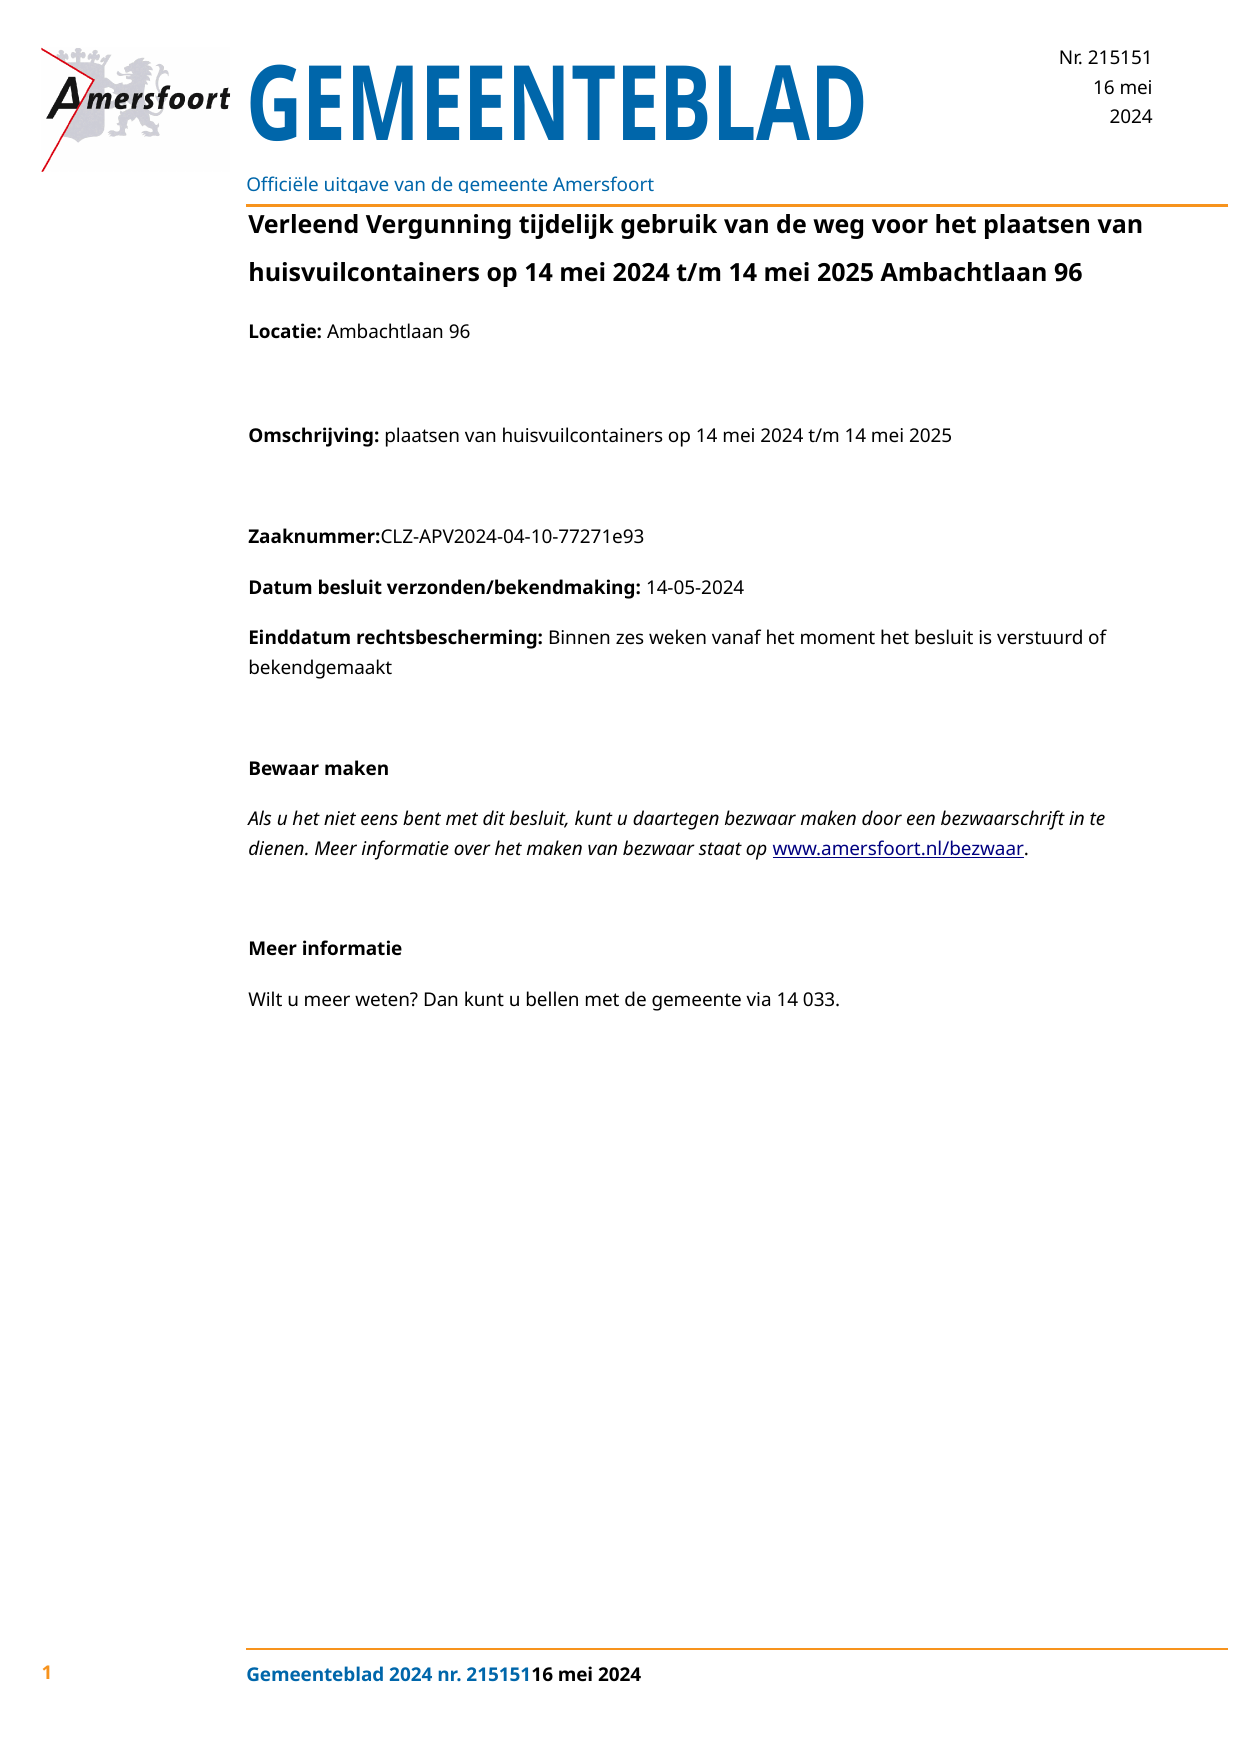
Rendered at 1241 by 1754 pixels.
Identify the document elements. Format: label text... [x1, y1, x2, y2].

text Datum besluit verzonden/bekendmaking: 14-05-2024 [248, 574, 1152, 600]
text Bewaar maken [248, 755, 1152, 781]
text Einddatum rechtsbescherming: Binnen zes weken vanaf het moment het besluit is verstuurd of bekendgemaakt [248, 624, 1152, 680]
text Zaaknummer:CLZ-APV2024-04-10-77271e93 [248, 523, 1152, 549]
text Verleend Vergunning tijdelijk gebruik van de weg voor het plaatsen van huisvuilcontainers op 14 mei 2024 t/m 14 mei 2025 Ambachtlaan 96 [248, 207, 1152, 288]
text ﻿Omschrijving: plaatsen van huisvuilcontainers op 14 mei 2024 t/m 14 mei 2025 [248, 419, 1152, 448]
text Meer informatie [248, 936, 1152, 961]
text Locatie: Ambachtlaan 96 [248, 318, 1152, 344]
picture [41, 47, 231, 172]
text Als u het niet eens bent met dit besluit, kunt u daartegen bezwaar maken door een bezwaarschrift in te dienen. Meer informatie over het maken van bezwaar staat op www.amersfoort.nl/bezwaar. [248, 805, 1152, 861]
text Wilt u meer weten? Dan kunt u bellen met de gemeente via 14 033. [248, 986, 1152, 1012]
